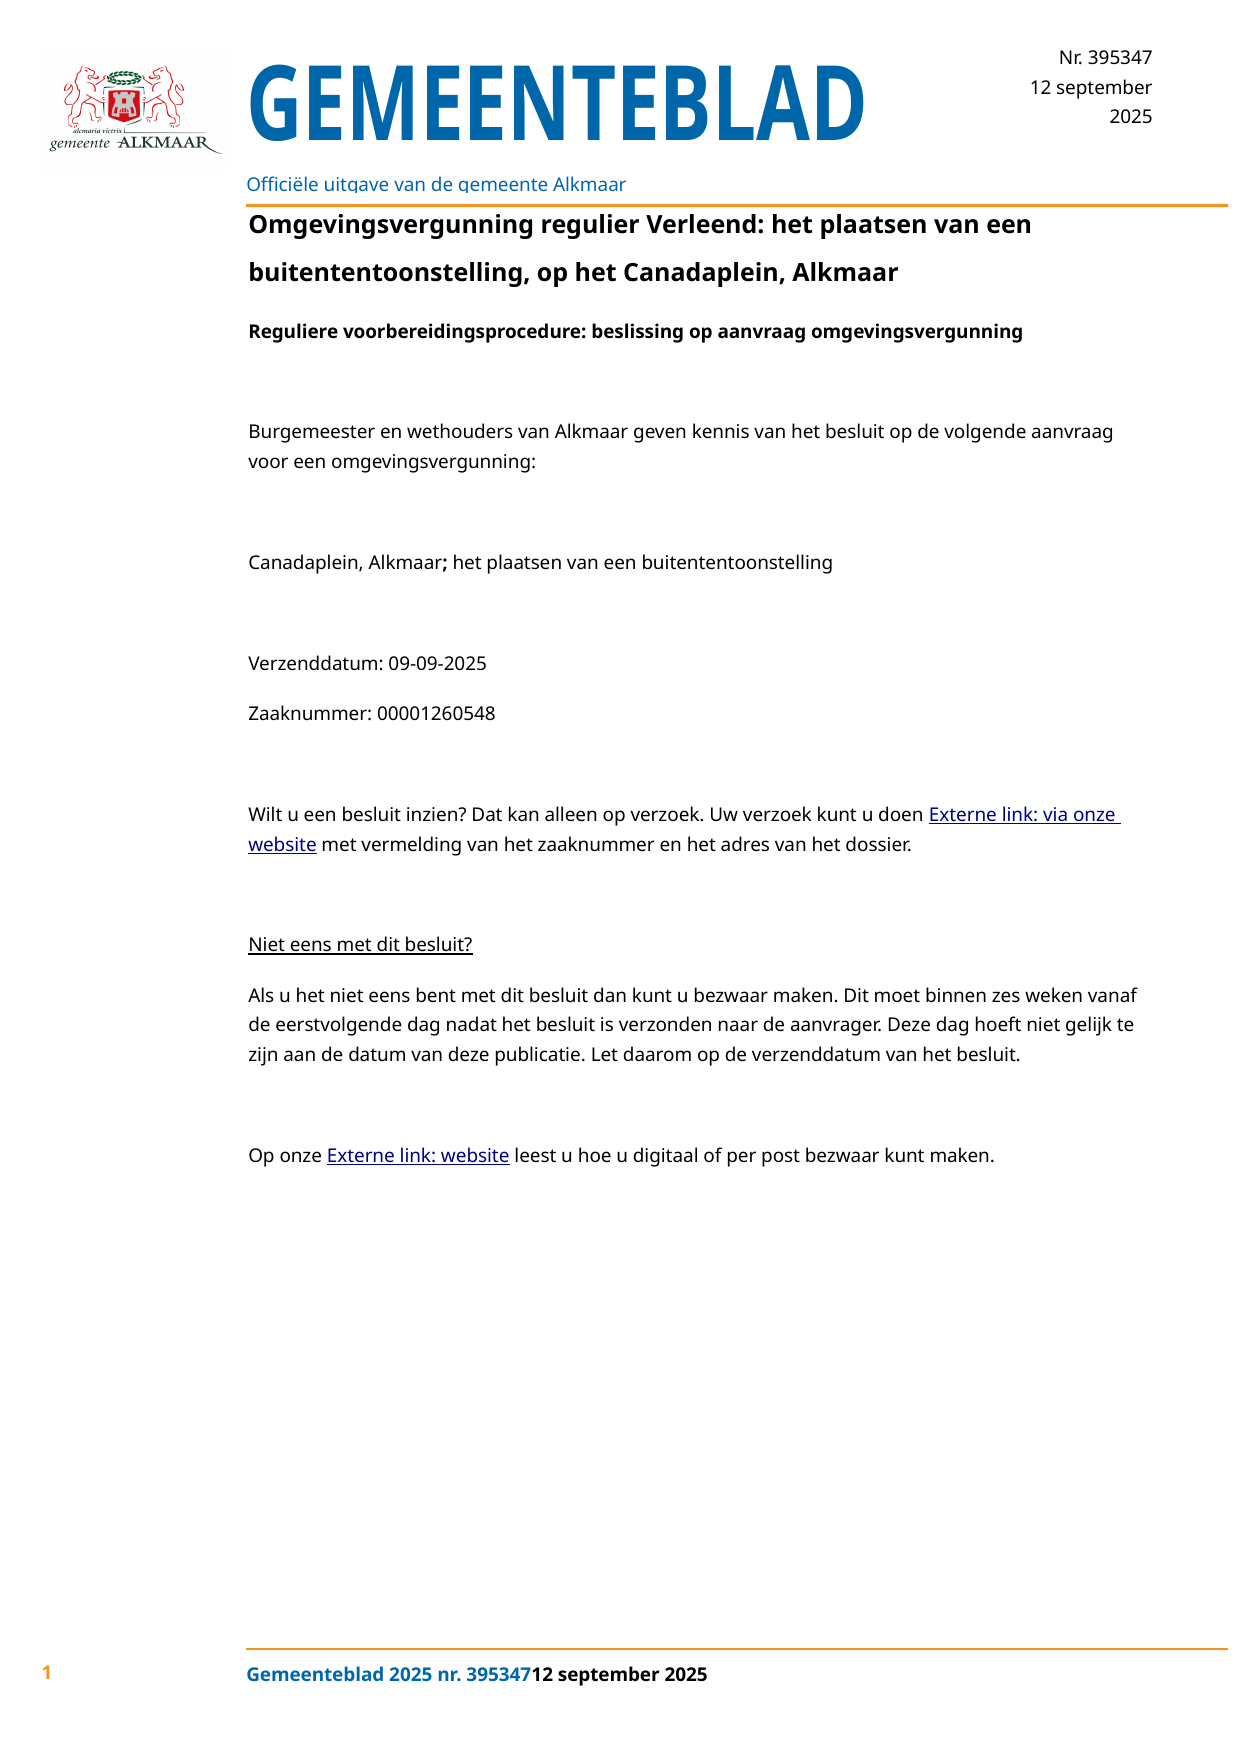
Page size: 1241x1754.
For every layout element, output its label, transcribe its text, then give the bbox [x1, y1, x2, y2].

text Reguliere voorbereidingsprocedure: beslissing op aanvraag omgevingsvergunning [248, 318, 1152, 344]
text Wilt u een besluit inzien? Dat kan alleen op verzoek. Uw verzoek kunt u doen Externe link: via onze website met vermelding van het zaaknummer en het adres van het dossier. [248, 801, 1152, 857]
text Verzenddatum: 09-09-2025 [248, 650, 1152, 676]
text Op onze Externe link: website leest u hoe u digitaal of per post bezwaar kunt maken. [248, 1142, 1152, 1168]
text Omgevingsvergunning regulier Verleend: het plaatsen van een buitententoonstelling, op het Canadaplein, Alkmaar [248, 207, 1152, 288]
text Burgemeester en wethouders van Alkmaar geven kennis van het besluit op de volgende aanvraag voor een omgevingsvergunning: [248, 419, 1152, 474]
picture [41, 47, 231, 172]
text Als u het niet eens bent met dit besluit dan kunt u bezwaar maken. Dit moet binnen zes weken vanaf de eerstvolgende dag nadat het besluit is verzonden naar de aanvrager. Deze dag hoeft niet gelijk te zijn aan de datum van deze publicatie. Let daarom op de verzenddatum van het besluit. [248, 982, 1152, 1067]
text Niet eens met dit besluit? [248, 932, 1152, 957]
text Zaaknummer: 00001260548 [248, 700, 1152, 726]
text Canadaplein, Alkmaar; het plaatsen van een buitententoonstelling [248, 549, 1152, 575]
